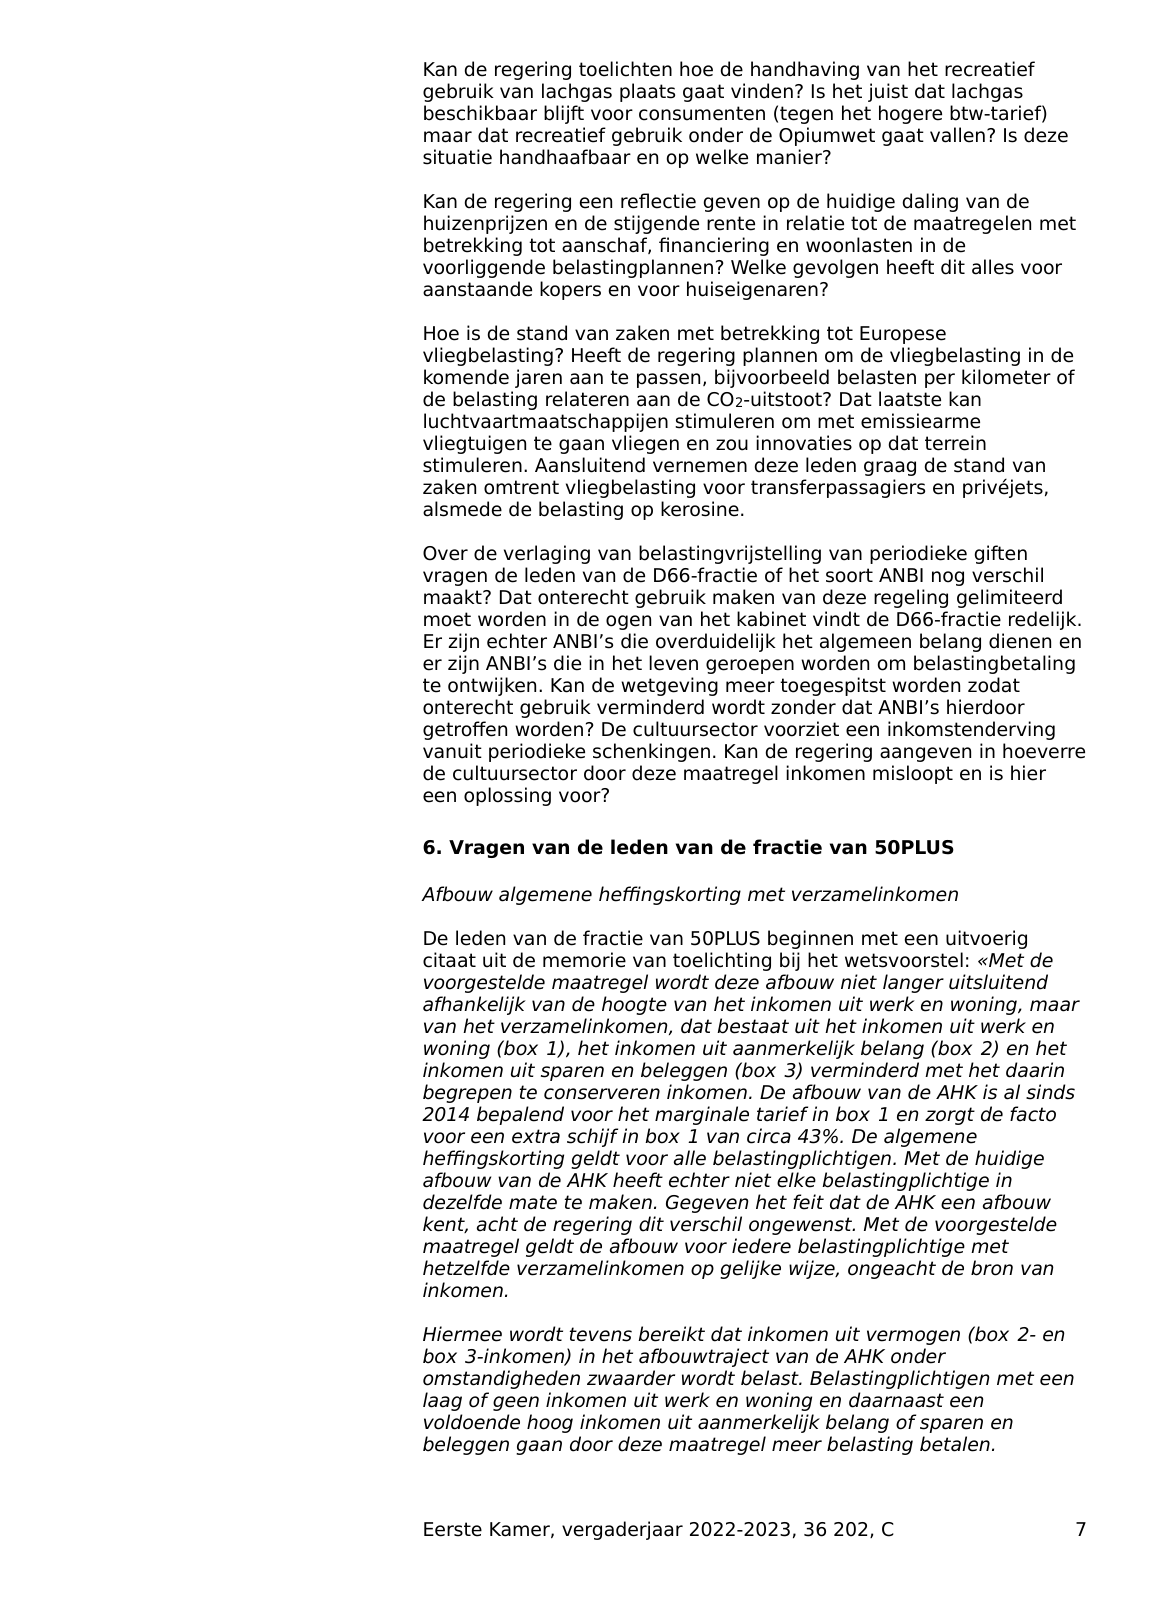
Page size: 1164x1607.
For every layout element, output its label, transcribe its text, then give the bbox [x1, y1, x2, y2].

text Over de verlaging van belastingvrijstelling van periodieke giften vragen de leden van de D66-fractie of het soort ANBI nog verschil maakt? Dat onterecht gebruik maken van deze regeling gelimiteerd moet worden in de ogen van het kabinet vindt de D66-fractie redelijk. Er zijn echter ANBI’s die overduidelijk het algemeen belang dienen en er zijn ANBI’s die in het leven geroepen worden om belastingbetaling te ontwijken. Kan de wetgeving meer toegespitst worden zodat onterecht gebruik verminderd wordt zonder dat ANBI’s hierdoor getroffen worden? De cultuursector voorziet een inkomstenderving vanuit periodieke schenkingen. Kan de regering aangeven in hoeverre de cultuursector door deze maatregel inkomen misloopt en is hier een oplossing voor? [422, 543, 1087, 807]
text Hiermee wordt tevens bereikt dat inkomen uit vermogen (box 2- en box 3-inkomen) in het afbouwtraject van de AHK onder omstandigheden zwaarder wordt belast. Belastingplichtigen met een laag of geen inkomen uit werk en woning en daarnaast een voldoende hoog inkomen uit aanmerkelijk belang of sparen en beleggen gaan door deze maatregel meer belasting betalen. [422, 1324, 1087, 1456]
subtitle 6. Vragen van de leden van de fractie van 50PLUS [422, 837, 1087, 859]
text Kan de regering toelichten hoe de handhaving van het recreatief gebruik van lachgas plaats gaat vinden? Is het juist dat lachgas beschikbaar blijft voor consumenten (tegen het hogere btw-tarief) maar dat recreatief gebruik onder de Opiumwet gaat vallen? Is deze situatie handhaafbaar en op welke manier? [422, 59, 1087, 169]
text Kan de regering een reflectie geven op de huidige daling van de huizenprijzen en de stijgende rente in relatie tot de maatregelen met betrekking tot aanschaf, financiering en woonlasten in de voorliggende belastingplannen? Welke gevolgen heeft dit alles voor aanstaande kopers en voor huiseigenaren? [422, 191, 1087, 301]
text Hoe is de stand van zaken met betrekking tot Europese vliegbelasting? Heeft de regering plannen om de vliegbelasting in de komende jaren aan te passen, bijvoorbeeld belasten per kilometer of de belasting relateren aan de CO2-uitstoot? Dat laatste kan luchtvaartmaatschappijen stimuleren om met emissiearme vliegtuigen te gaan vliegen en zou innovaties op dat terrein stimuleren. Aansluitend vernemen deze leden graag de stand van zaken omtrent vliegbelasting voor transferpassagiers en privéjets, alsmede de belasting op kerosine. [422, 323, 1087, 521]
subtitle Afbouw algemene heffingskorting met verzamelinkomen [422, 884, 1087, 906]
text De leden van de fractie van 50PLUS beginnen met een uitvoerig citaat uit de memorie van toelichting bij het wetsvoorstel: «Met de voorgestelde maatregel wordt deze afbouw niet langer uitsluitend afhankelijk van de hoogte van het inkomen uit werk en woning, maar van het verzamelinkomen, dat bestaat uit het inkomen uit werk en woning (box 1), het inkomen uit aanmerkelijk belang (box 2) en het inkomen uit sparen en beleggen (box 3) verminderd met het daarin begrepen te conserveren inkomen. De afbouw van de AHK is al sinds 2014 bepalend voor het marginale tarief in box 1 en zorgt de facto voor een extra schijf in box 1 van circa 43%. De algemene heffingskorting geldt voor alle belastingplichtigen. Met de huidige afbouw van de AHK heeft echter niet elke belastingplichtige in dezelfde mate te maken. Gegeven het feit dat de AHK een afbouw kent, acht de regering dit verschil ongewenst. Met de voorgestelde maatregel geldt de afbouw voor iedere belastingplichtige met hetzelfde verzamelinkomen op gelijke wijze, ongeacht de bron van inkomen. [422, 928, 1087, 1302]
